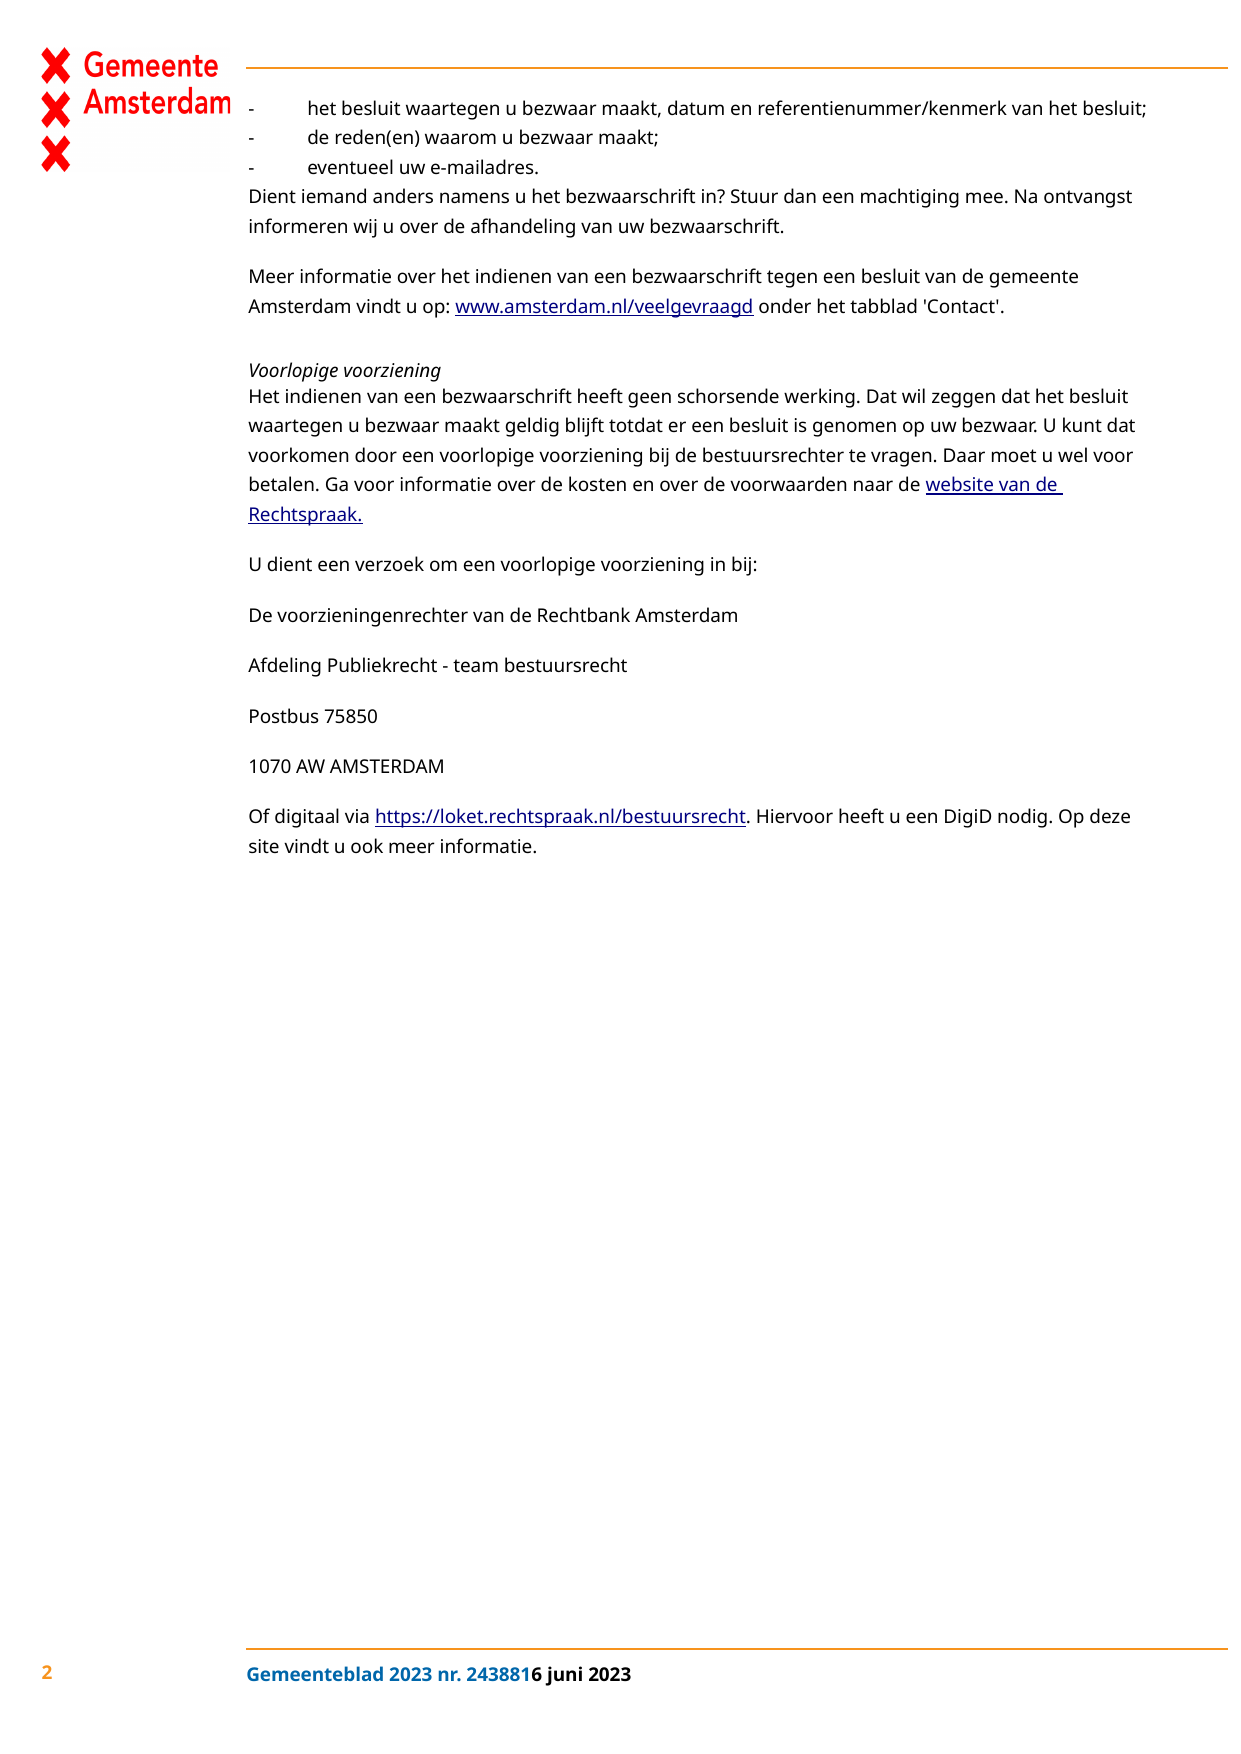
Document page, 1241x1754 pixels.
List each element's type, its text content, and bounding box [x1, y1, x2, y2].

text Meer informatie over het indienen van een bezwaarschrift tegen een besluit van de gemeente Amsterdam vindt u op: www.amsterdam.nl/veelgevraagd onder het tabblad 'Contact'. [248, 263, 1152, 319]
text Postbus 75850 [248, 703, 1152, 728]
list eventueel uw e-mailadres. [248, 154, 1152, 180]
text Dient iemand anders namens u het bezwaarschrift in? Stuur dan een machtiging mee. Na ontvangst informeren wij u over de afhandeling van uw bezwaarschrift. [248, 183, 1152, 239]
text U dient een verzoek om een voorlopige voorziening in bij: [248, 552, 1152, 577]
text Afdeling Publiekrecht - team bestuursrecht [248, 652, 1152, 678]
list het besluit waartegen u bezwaar maakt, datum en referentienummer/kenmerk van het besluit; [248, 95, 1152, 121]
text Of digitaal via https://loket.rechtspraak.nl/bestuursrecht. Hiervoor heeft u een DigiD nodig. Op deze site vindt u ook meer informatie. [248, 804, 1152, 859]
picture [41, 47, 231, 172]
text 1070 AW AMSTERDAM [248, 753, 1152, 779]
text Voorlopige voorziening [248, 357, 1152, 383]
text De voorzieningenrechter van de Rechtbank Amsterdam [248, 602, 1152, 628]
list de reden(en) waarom u bezwaar maakt; [248, 124, 1152, 150]
text Het indienen van een bezwaarschrift heeft geen schorsende werking. Dat wil zeggen dat het besluit waartegen u bezwaar maakt geldig blijft totdat er een besluit is genomen op uw bezwaar. U kunt dat voorkomen door een voorlopige voorziening bij de bestuursrechter te vragen. Daar moet u wel voor betalen. Ga voor informatie over de kosten en over de voorwaarden naar de website van de Rechtspraak. [248, 383, 1152, 527]
